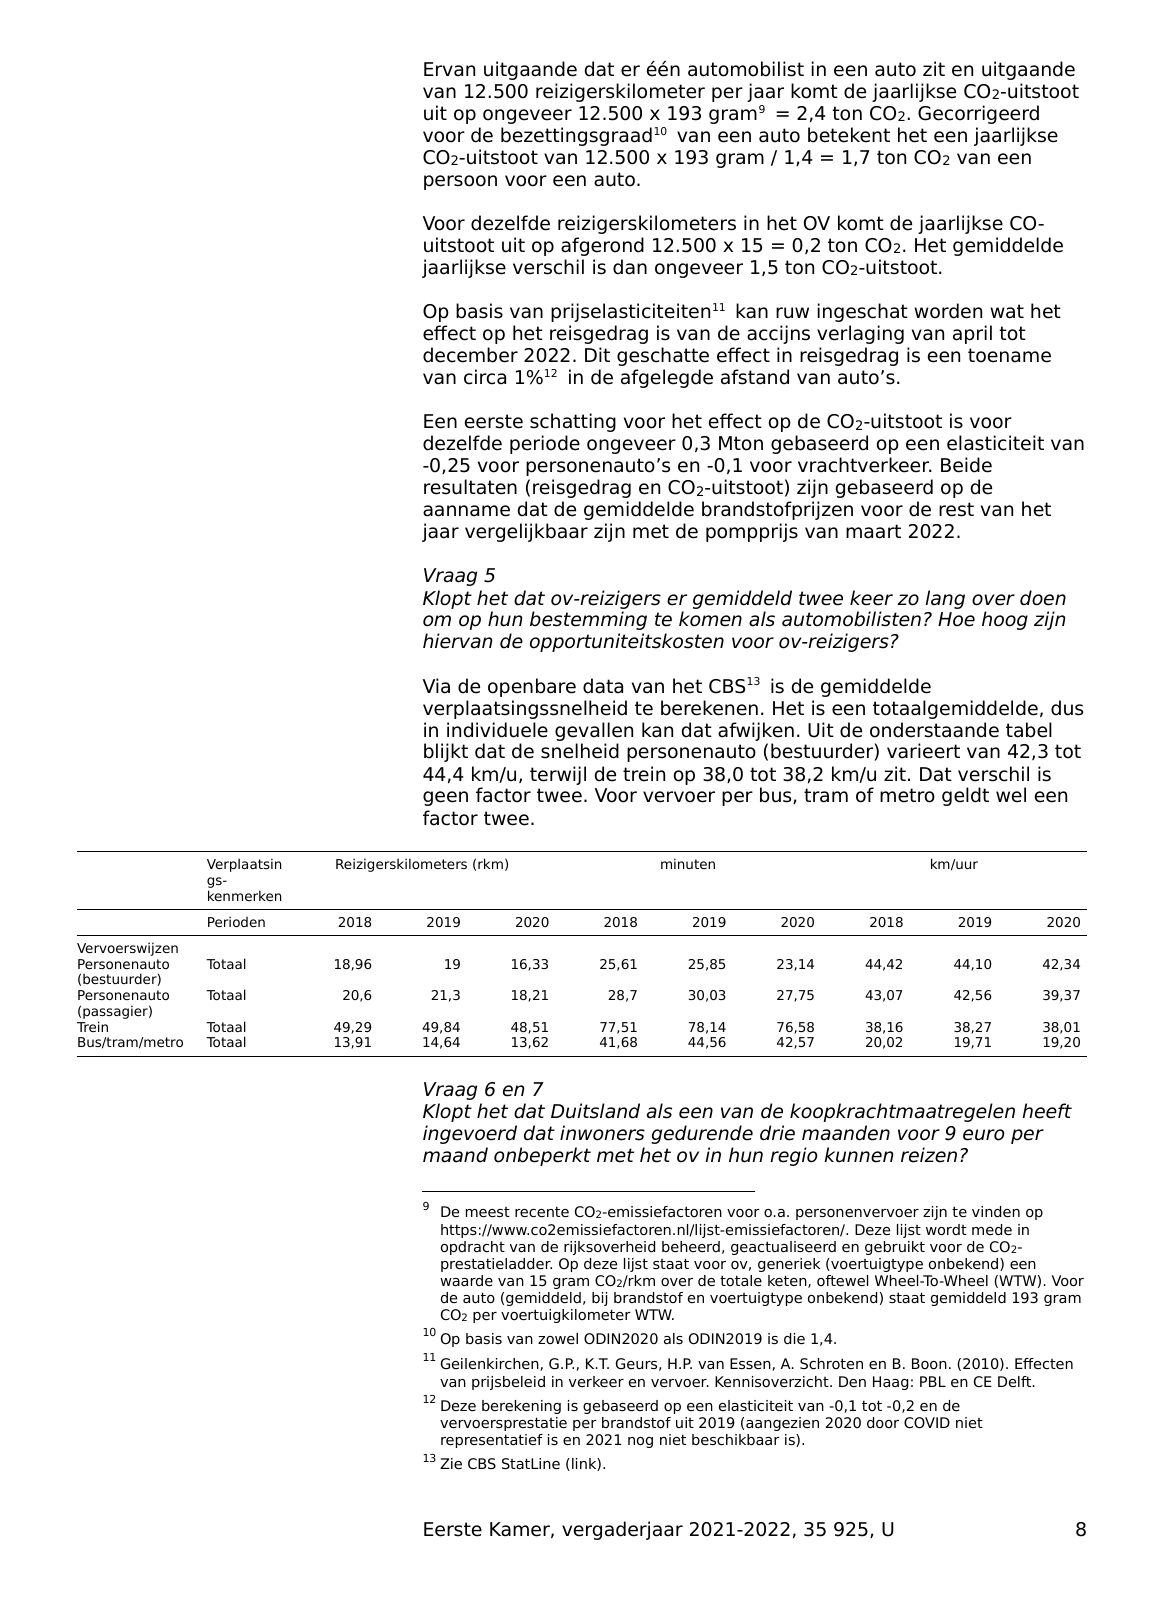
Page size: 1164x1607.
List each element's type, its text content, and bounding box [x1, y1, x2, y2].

text Ervan uitgaande dat er één automobilist in een auto zit en uitgaande van 12.500 reizigerskilometer per jaar komt de jaarlijkse CO2-uitstoot uit op ongeveer 12.500 x 193 gram = 2,4 ton CO2. Gecorrigeerd voor de bezettingsgraad van een auto betekent het een jaarlijkse CO2-uitstoot van 12.500 x 193 gram / 1,4 = 1,7 ton CO2 van een persoon voor een auto. [422, 59, 1087, 191]
table_cell [644, 936, 732, 956]
table_cell [821, 936, 909, 956]
table_cell Bus/tram/metro [77, 1035, 201, 1056]
table_cell Personenauto (bestuurder) [77, 956, 201, 988]
table_cell 19,71 [909, 1035, 998, 1056]
table_cell 49,84 [378, 1019, 466, 1035]
table_cell 42,57 [732, 1035, 821, 1056]
table_cell 38,01 [998, 1019, 1087, 1035]
table_cell 2018 [289, 910, 378, 935]
table_cell 2019 [378, 910, 466, 935]
table_cell [732, 936, 821, 956]
table_cell 42,34 [998, 956, 1087, 988]
text Op basis van prijselasticiteiten kan ruw ingeschat worden wat het effect op het reisgedrag is van de accijns verlaging van april tot december 2022. Dit geschatte effect in reisgedrag is een toename van circa 1% in de afgelegde afstand van auto’s. [422, 301, 1087, 389]
table_cell 78,14 [644, 1019, 732, 1035]
table_cell 49,29 [289, 1019, 378, 1035]
table_cell Totaal [201, 988, 289, 1019]
table_cell [909, 936, 998, 956]
table_cell 18,21 [466, 988, 555, 1019]
table_cell [998, 936, 1087, 956]
table_cell 44,56 [644, 1035, 732, 1056]
text Geilenkirchen, G.P., K.T. Geurs, H.P. van Essen, A. Schroten en B. Boon. (2010). Effecten van prijsbeleid in verkeer en vervoer. Kennisoverzicht. Den Haag: PBL en CE Delft. [422, 1352, 1087, 1391]
table_cell Totaal [201, 1035, 289, 1056]
table_cell 77,51 [555, 1019, 644, 1035]
table_cell 14,64 [378, 1035, 466, 1056]
table_header Verplaatsings- kenmerken [201, 852, 289, 909]
table_cell 2018 [821, 910, 909, 935]
text Vraag 6 en 7 [422, 1079, 1087, 1101]
text Vraag 5 [422, 565, 1087, 587]
table_cell Personenauto (passagier) [77, 988, 201, 1019]
table_cell 44,10 [909, 956, 998, 988]
table_cell [466, 936, 555, 956]
table_cell 23,14 [732, 956, 821, 988]
table_cell 20,02 [821, 1035, 909, 1056]
table_header km/uur [821, 852, 1087, 909]
table_cell 18,96 [289, 956, 378, 988]
text Deze berekening is gebaseerd op een elasticiteit van -0,1 tot -0,2 en de vervoersprestatie per brandstof uit 2019 (aangezien 2020 door COVID niet representatief is en 2021 nog niet beschikbaar is). [422, 1393, 1087, 1449]
table_cell 27,75 [732, 988, 821, 1019]
text Klopt het dat Duitsland als een van de koopkrachtmaatregelen heeft ingevoerd dat inwoners gedurende drie maanden voor 9 euro per maand onbeperkt met het ov in hun regio kunnen reizen? [422, 1101, 1087, 1167]
table_cell 42,56 [909, 988, 998, 1019]
table_cell 28,7 [555, 988, 644, 1019]
text De meest recente CO2-emissiefactoren voor o.a. personenvervoer zijn te vinden op https://www.co2emissiefactoren.nl/lijst-emissiefactoren/. Deze lijst wordt mede in opdracht van de rijksoverheid beheerd, geactualiseerd en gebruikt voor de CO2-prestatieladder. Op deze lijst staat voor ov, generiek (voertuigtype onbekend) een waarde van 15 gram CO2/rkm over de totale keten, oftewel Wheel-To-Wheel (WTW). Voor de auto (gemiddeld, bij brandstof en voertuigtype onbekend) staat gemiddeld 193 gram CO2 per voertuigkilometer WTW. [422, 1200, 1087, 1324]
table_cell 19,20 [998, 1035, 1087, 1056]
text Via de openbare data van het CBS is de gemiddelde verplaatsingssnelheid te berekenen. Het is een totaalgemiddelde, dus in individuele gevallen kan dat afwijken. Uit de onderstaande tabel blijkt dat de snelheid personenauto (bestuurder) varieert van 42,3 tot 44,4 km/u, terwijl de trein op 38,0 tot 38,2 km/u zit. Dat verschil is geen factor twee. Voor vervoer per bus, tram of metro geldt wel een factor twee. [422, 676, 1087, 829]
table_cell 39,37 [998, 988, 1087, 1019]
table_cell Trein [77, 1019, 201, 1035]
table_cell Totaal [201, 1019, 289, 1035]
table_cell 16,33 [466, 956, 555, 988]
table_header Reizigerskilometers (rkm) [289, 852, 555, 909]
table_cell 30,03 [644, 988, 732, 1019]
table_cell 44,42 [821, 956, 909, 988]
table_cell 48,51 [466, 1019, 555, 1035]
table_cell 2019 [909, 910, 998, 935]
table_cell 41,68 [555, 1035, 644, 1056]
text Zie CBS StatLine (link). [422, 1452, 1087, 1474]
table_cell 13,62 [466, 1035, 555, 1056]
table_cell 2020 [732, 910, 821, 935]
table_cell [77, 910, 201, 935]
table_cell 25,61 [555, 956, 644, 988]
table_cell 38,27 [909, 1019, 998, 1035]
table_cell [555, 936, 644, 956]
table_header minuten [555, 852, 821, 909]
text Een eerste schatting voor het effect op de CO2-uitstoot is voor dezelfde periode ongeveer 0,3 Mton gebaseerd op een elasticiteit van -0,25 voor personenauto’s en -0,1 voor vrachtverkeer. Beide resultaten (reisgedrag en CO2-uitstoot) zijn gebaseerd op de aanname dat de gemiddelde brandstofprijzen voor de rest van het jaar vergelijkbaar zijn met de pompprijs van maart 2022. [422, 411, 1087, 543]
table_cell [289, 936, 378, 956]
table_cell 43,07 [821, 988, 909, 1019]
table_cell 76,58 [732, 1019, 821, 1035]
table_cell Perioden [201, 910, 289, 935]
text Op basis van zowel ODIN2020 als ODIN2019 is die 1,4. [422, 1327, 1087, 1349]
table_cell 25,85 [644, 956, 732, 988]
text Voor dezelfde reizigerskilometers in het OV komt de jaarlijkse CO-uitstoot uit op afgerond 12.500 x 15 = 0,2 ton CO2. Het gemiddelde jaarlijkse verschil is dan ongeveer 1,5 ton CO2-uitstoot. [422, 213, 1087, 279]
table_cell 19 [378, 956, 466, 988]
table_cell Totaal [201, 956, 289, 988]
table_cell 2018 [555, 910, 644, 935]
text Klopt het dat ov-reizigers er gemiddeld twee keer zo lang over doen om op hun bestemming te komen als automobilisten? Hoe hoog zijn hiervan de opportuniteitskosten voor ov-reizigers? [422, 587, 1087, 653]
table_cell 20,6 [289, 988, 378, 1019]
table_cell [378, 936, 466, 956]
table_cell 2019 [644, 910, 732, 935]
table_cell 38,16 [821, 1019, 909, 1035]
table_header [77, 852, 201, 909]
table_cell 13,91 [289, 1035, 378, 1056]
table_cell 21,3 [378, 988, 466, 1019]
table_cell [201, 936, 289, 956]
table_cell 2020 [998, 910, 1087, 935]
table_cell Vervoerswijzen [77, 936, 201, 956]
table_cell 2020 [466, 910, 555, 935]
